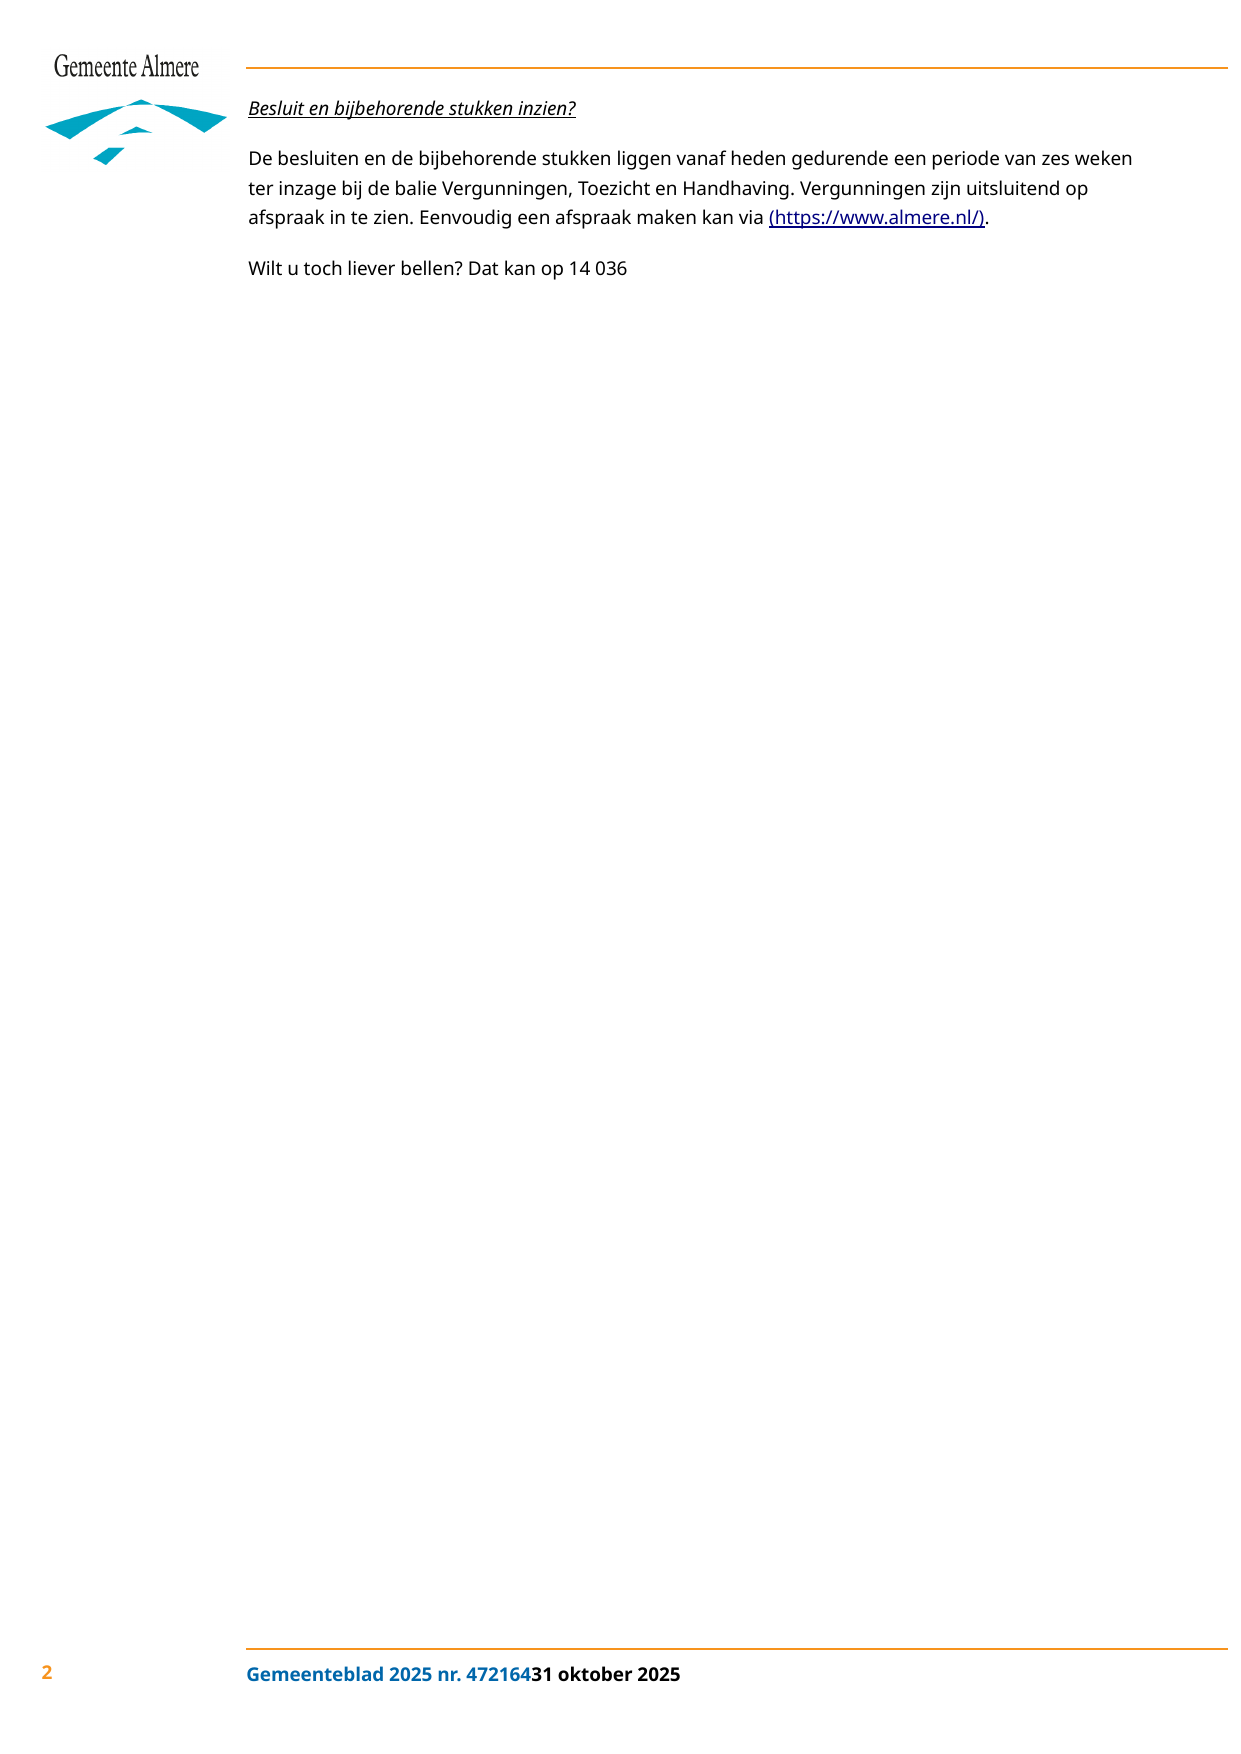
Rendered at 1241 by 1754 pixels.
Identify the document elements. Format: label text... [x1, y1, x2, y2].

text Besluit en bijbehorende stukken inzien? [248, 95, 1152, 121]
text De besluiten en de bijbehorende stukken liggen vanaf heden gedurende een periode van zes weken ter inzage bij de balie Vergunningen, Toezicht en Handhaving. Vergunningen zijn uitsluitend op afspraak in te zien. Eenvoudig een afspraak maken kan via (https://www.almere.nl/). [248, 145, 1152, 230]
picture [41, 47, 231, 172]
text Wilt u toch liever bellen? Dat kan op 14 036 [248, 255, 1152, 281]
